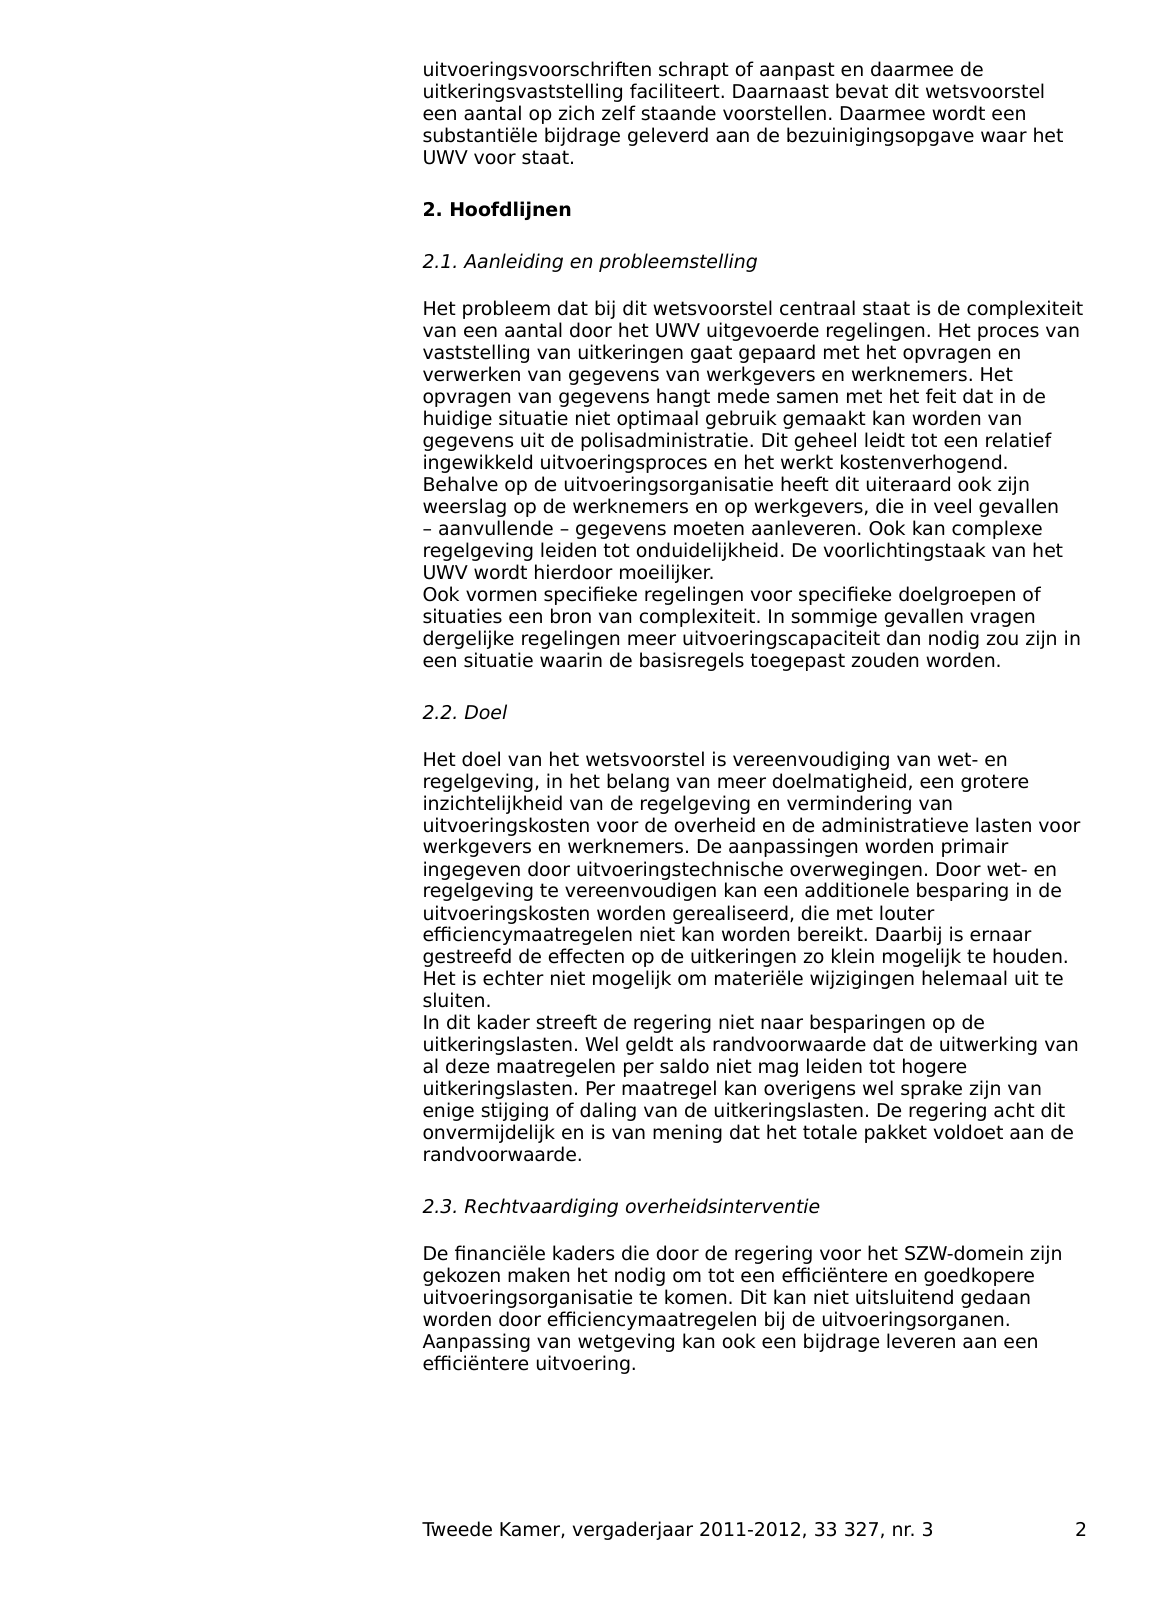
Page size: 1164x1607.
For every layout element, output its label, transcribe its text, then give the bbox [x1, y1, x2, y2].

text Het doel van het wetsvoorstel is vereenvoudiging van wet- en regelgeving, in het belang van meer doelmatigheid, een grotere inzichtelijkheid van de regelgeving en vermindering van uitvoeringskosten voor de overheid en de administratieve lasten voor werkgevers en werknemers. De aanpassingen worden primair ingegeven door uitvoeringstechnische overwegingen. Door wet- en regelgeving te vereenvoudigen kan een additionele besparing in de uitvoeringskosten worden gerealiseerd, die met louter efficiencymaatregelen niet kan worden bereikt. Daarbij is ernaar gestreefd de effecten op de uitkeringen zo klein mogelijk te houden. Het is echter niet mogelijk om materiële wijzigingen helemaal uit te sluiten. [422, 748, 1087, 1012]
text Ook vormen specifieke regelingen voor specifieke doelgroepen of situaties een bron van complexiteit. In sommige gevallen vragen dergelijke regelingen meer uitvoeringscapaciteit dan nodig zou zijn in een situatie waarin de basisregels toegepast zouden worden. [422, 584, 1087, 672]
text De financiële kaders die door de regering voor het SZW-domein zijn gekozen maken het nodig om tot een efficiëntere en goedkopere uitvoeringsorganisatie te komen. Dit kan niet uitsluitend gedaan worden door efficiencymaatregelen bij de uitvoeringsorganen. Aanpassing van wetgeving kan ook een bijdrage leveren aan een efficiëntere uitvoering. [422, 1243, 1087, 1375]
text Het probleem dat bij dit wetsvoorstel centraal staat is de complexiteit van een aantal door het UWV uitgevoerde regelingen. Het proces van vaststelling van uitkeringen gaat gepaard met het opvragen en verwerken van gegevens van werkgevers en werknemers. Het opvragen van gegevens hangt mede samen met het feit dat in de huidige situatie niet optimaal gebruik gemaakt kan worden van gegevens uit de polisadministratie. Dit geheel leidt tot een relatief ingewikkeld uitvoeringsproces en het werkt kostenverhogend. Behalve op de uitvoeringsorganisatie heeft dit uiteraard ook zijn weerslag op de werknemers en op werkgevers, die in veel gevallen – aanvullende – gegevens moeten aanleveren. Ook kan complexe regelgeving leiden tot onduidelijkheid. De voorlichtingstaak van het UWV wordt hierdoor moeilijker. [422, 298, 1087, 584]
subtitle 2. Hoofdlijnen [422, 199, 1087, 221]
text uitvoeringsvoorschriften schrapt of aanpast en daarmee de uitkeringsvaststelling faciliteert. Daarnaast bevat dit wetsvoorstel een aantal op zich zelf staande voorstellen. Daarmee wordt een substantiële bijdrage geleverd aan de bezuinigingsopgave waar het UWV voor staat. [422, 59, 1087, 169]
subtitle 2.2. Doel [422, 702, 1087, 723]
subtitle 2.3. Rechtvaardiging overheidsinterventie [422, 1196, 1087, 1218]
subtitle 2.1. Aanleiding en probleemstelling [422, 251, 1087, 273]
text In dit kader streeft de regering niet naar besparingen op de uitkeringslasten. Wel geldt als randvoorwaarde dat de uitwerking van al deze maatregelen per saldo niet mag leiden tot hogere uitkeringslasten. Per maatregel kan overigens wel sprake zijn van enige stijging of daling van de uitkeringslasten. De regering acht dit onvermijdelijk en is van mening dat het totale pakket voldoet aan de randvoorwaarde. [422, 1012, 1087, 1166]
